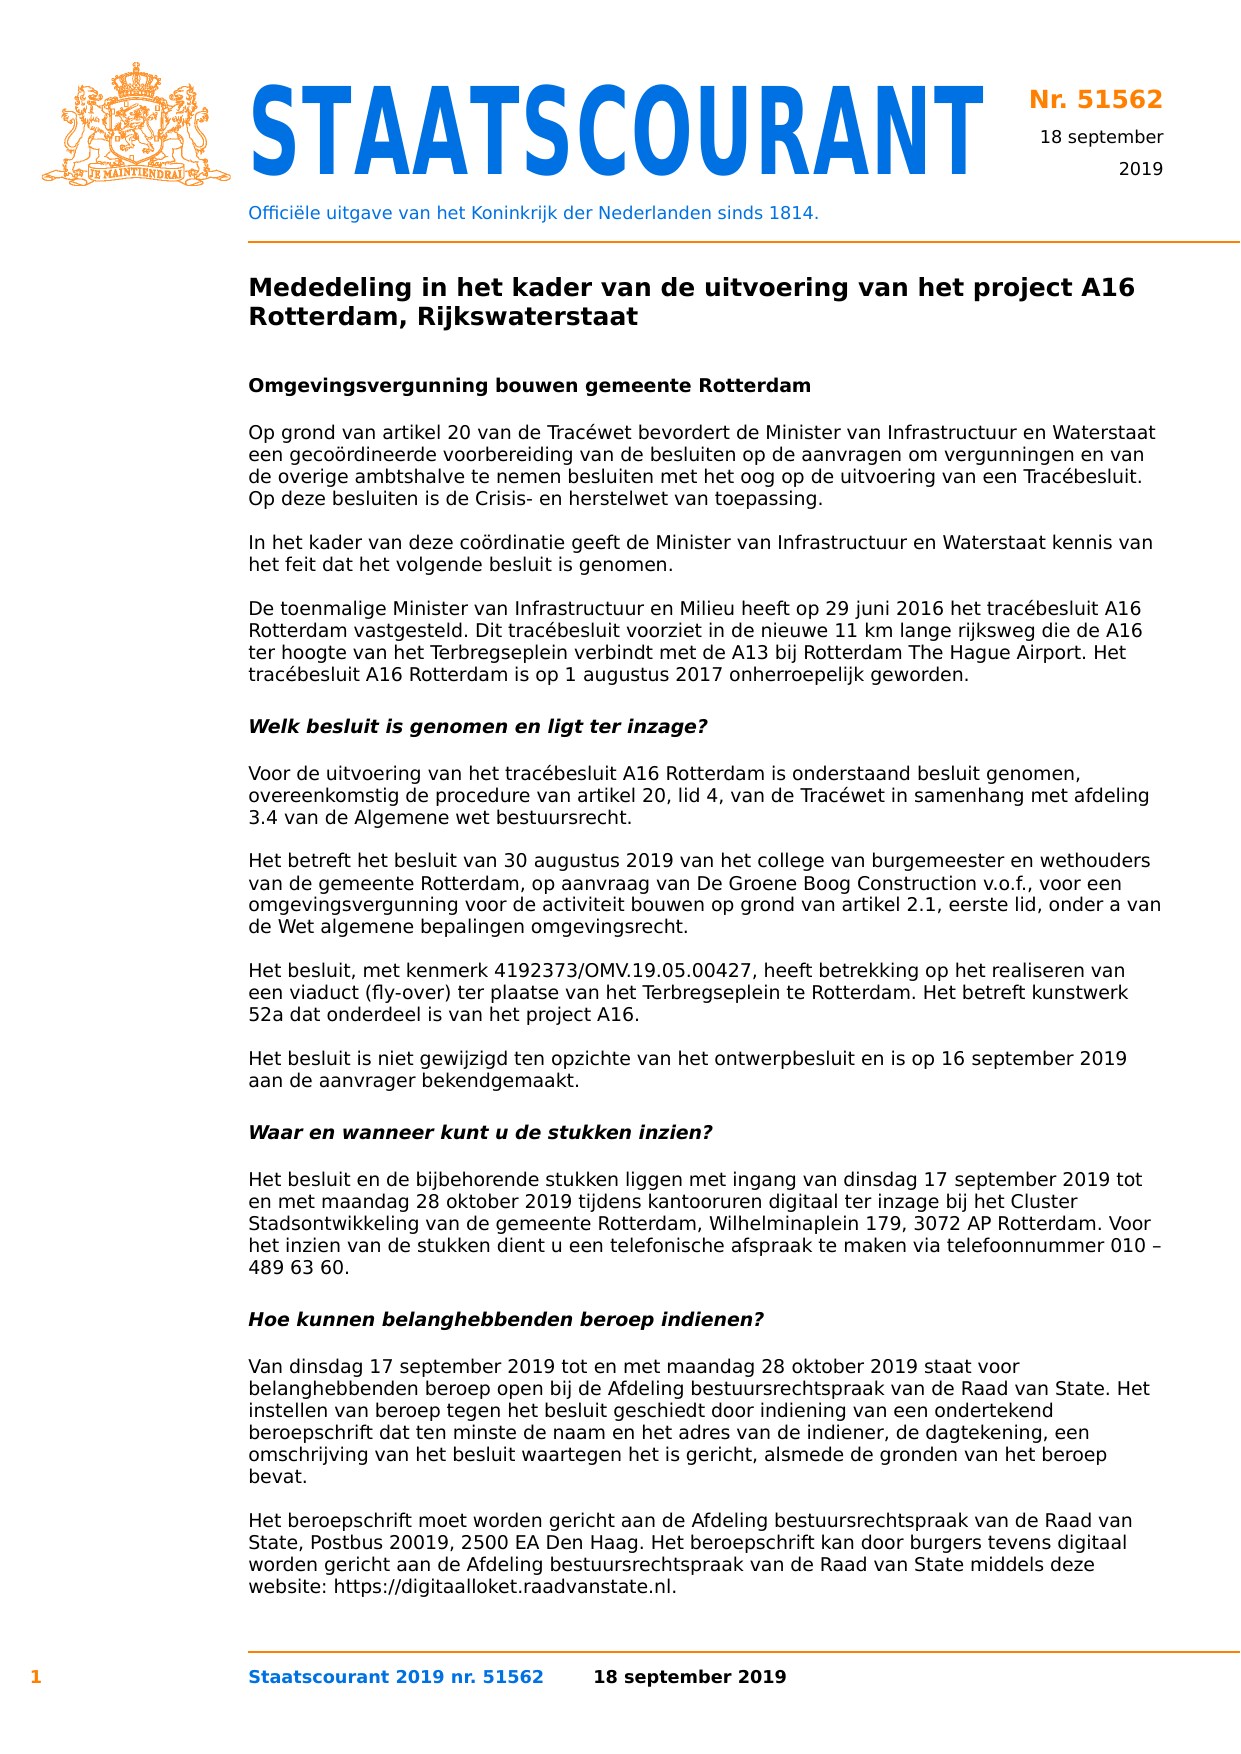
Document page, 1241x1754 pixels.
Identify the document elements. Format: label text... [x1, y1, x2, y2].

table_cell 2019 [998, 153, 1240, 203]
subtitle Waar en wanneer kunt u de stukken inzien? [248, 1122, 1163, 1144]
subtitle Omgevingsvergunning bouwen gemeente Rotterdam [248, 375, 1163, 397]
text Het besluit en de bijbehorende stukken liggen met ingang van dinsdag 17 september 2019 tot en met maandag 28 oktober 2019 tijdens kantooruren digitaal ter inzage bij het Cluster Stadsontwikkeling van de gemeente Rotterdam, Wilhelminaplein 179, 3072 AP Rotterdam. Voor het inzien van de stukken dient u een telefonische afspraak te maken via telefoonnummer 010 – 489 63 60. [248, 1169, 1163, 1279]
table_header STAATSCOURANT [248, 62, 998, 203]
text Voor de uitvoering van het tracébesluit A16 Rotterdam is onderstaand besluit genomen, overeenkomstig de procedure van artikel 20, lid 4, van de Tracéwet in samenhang met afdeling 3.4 van de Algemene wet bestuursrecht. [248, 763, 1163, 828]
text Van dinsdag 17 september 2019 tot en met maandag 28 oktober 2019 staat voor belanghebbenden beroep open bij de Afdeling bestuursrechtspraak van de Raad van State. Het instellen van beroep tegen het besluit geschiedt door indiening van een ondertekend beroepschrift dat ten minste de naam en het adres van de indiener, de dagtekening, een omschrijving van het besluit waartegen het is gericht, alsmede de gronden van het beroep bevat. [248, 1356, 1163, 1488]
text Het besluit is niet gewijzigd ten opzichte van het ontwerpbesluit en is op 16 september 2019 aan de aanvrager bekendgemaakt. [248, 1048, 1163, 1092]
text Het beroepschrift moet worden gericht aan de Afdeling bestuursrechtspraak van de Raad van State, Postbus 20019, 2500 EA Den Haag. Het beroepschrift kan door burgers tevens digitaal worden gericht aan de Afdeling bestuursrechtspraak van de Raad van State middels deze website: https://digitaalloket.raadvanstate.nl. [248, 1509, 1163, 1597]
subtitle Welk besluit is genomen en ligt ter inzage? [248, 716, 1163, 738]
table_cell 18 september [998, 121, 1240, 153]
subtitle Hoe kunnen belanghebbenden beroep indienen? [248, 1309, 1163, 1331]
text Op grond van artikel 20 van de Tracéwet bevordert de Minister van Infrastructuur en Waterstaat een gecoördineerde voorbereiding van de besluiten op de aanvragen om vergunningen en van de overige ambtshalve te nemen besluiten met het oog op de uitvoering van een Tracébesluit. Op deze besluiten is de Crisis- en herstelwet van toepassing. [248, 422, 1163, 510]
table_header [25, 62, 248, 241]
text In het kader van deze coördinatie geeft de Minister van Infrastructuur en Waterstaat kennis van het feit dat het volgende besluit is genomen. [248, 532, 1163, 576]
table_header Nr. 51562 [998, 62, 1240, 121]
subtitle Mededeling in het kader van de uitvoering van het project A16 Rotterdam, Rijkswaterstaat [248, 273, 1163, 331]
text Het besluit, met kenmerk 4192373/OMV.19.05.00427, heeft betrekking op het realiseren van een viaduct (fly-over) ter plaatse van het Terbregseplein te Rotterdam. Het betreft kunstwerk 52a dat onderdeel is van het project A16. [248, 960, 1163, 1026]
text Het betreft het besluit van 30 augustus 2019 van het college van burgemeester en wethouders van de gemeente Rotterdam, op aanvraag van De Groene Boog Construction v.o.f., voor een omgevingsvergunning voor de activiteit bouwen op grond van artikel 2.1, eerste lid, onder a van de Wet algemene bepalingen omgevingsrecht. [248, 850, 1163, 938]
table_cell Officiële uitgave van het Koninkrijk der Nederlanden sinds 1814. [248, 203, 1240, 241]
text De toenmalige Minister van Infrastructuur en Milieu heeft op 29 juni 2016 het tracébesluit A16 Rotterdam vastgesteld. Dit tracébesluit voorziet in de nieuwe 11 km lange rijksweg die de A16 ter hoogte van het Terbregseplein verbindt met de A13 bij Rotterdam The Hague Airport. Het tracébesluit A16 Rotterdam is op 1 augustus 2017 onherroepelijk geworden. [248, 598, 1163, 686]
picture [41, 62, 231, 186]
